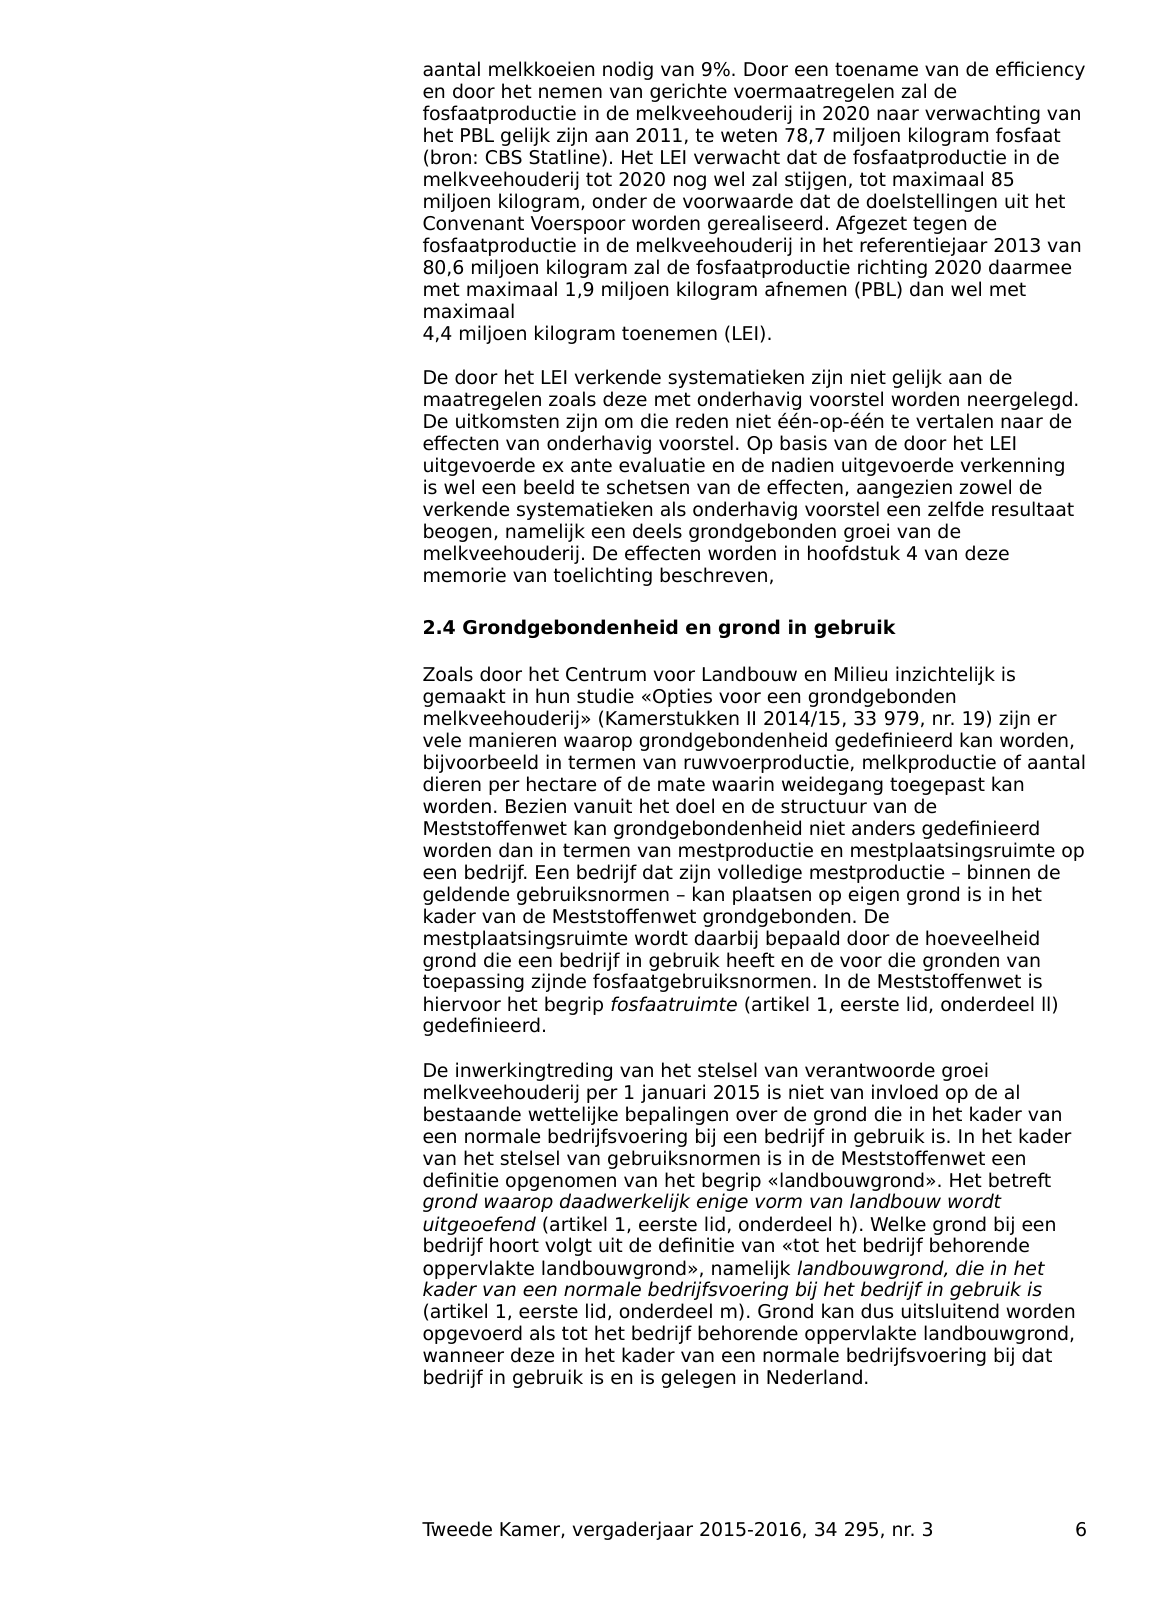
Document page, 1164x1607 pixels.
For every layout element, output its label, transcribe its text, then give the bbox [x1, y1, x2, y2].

text aantal melkkoeien nodig van 9%. Door een toename van de efficiency en door het nemen van gerichte voermaatregelen zal de fosfaatproductie in de melkveehouderij in 2020 naar verwachting van het PBL gelijk zijn aan 2011, te weten 78,7 miljoen kilogram fosfaat (bron: CBS Statline). Het LEI verwacht dat de fosfaatproductie in de melkveehouderij tot 2020 nog wel zal stijgen, tot maximaal 85 miljoen kilogram, onder de voorwaarde dat de doelstellingen uit het Convenant Voerspoor worden gerealiseerd. Afgezet tegen de fosfaatproductie in de melkveehouderij in het referentiejaar 2013 van 80,6 miljoen kilogram zal de fosfaatproductie richting 2020 daarmee met maximaal 1,9 miljoen kilogram afnemen (PBL) dan wel met maximaal [422, 59, 1087, 323]
text 4,4 miljoen kilogram toenemen (LEI). [422, 323, 1087, 345]
subtitle 2.4 Grondgebondenheid en grond in gebruik [422, 617, 1087, 639]
text De inwerkingtreding van het stelsel van verantwoorde groei melkveehouderij per 1 januari 2015 is niet van invloed op de al bestaande wettelijke bepalingen over de grond die in het kader van een normale bedrijfsvoering bij een bedrijf in gebruik is. In het kader van het stelsel van gebruiksnormen is in de Meststoffenwet een definitie opgenomen van het begrip «landbouwgrond». Het betreft grond waarop daadwerkelijk enige vorm van landbouw wordt uitgeoefend (artikel 1, eerste lid, onderdeel h). Welke grond bij een bedrijf hoort volgt uit de definitie van «tot het bedrijf behorende oppervlakte landbouwgrond», namelijk landbouwgrond, die in het kader van een normale bedrijfsvoering bij het bedrijf in gebruik is (artikel 1, eerste lid, onderdeel m). Grond kan dus uitsluitend worden opgevoerd als tot het bedrijf behorende oppervlakte landbouwgrond, wanneer deze in het kader van een normale bedrijfsvoering bij dat bedrijf in gebruik is en is gelegen in Nederland. [422, 1059, 1087, 1389]
text De door het LEI verkende systematieken zijn niet gelijk aan de maatregelen zoals deze met onderhavig voorstel worden neergelegd. De uitkomsten zijn om die reden niet één-op-één te vertalen naar de effecten van onderhavig voorstel. Op basis van de door het LEI uitgevoerde ex ante evaluatie en de nadien uitgevoerde verkenning is wel een beeld te schetsen van de effecten, aangezien zowel de verkende systematieken als onderhavig voorstel een zelfde resultaat beogen, namelijk een deels grondgebonden groei van de melkveehouderij. De effecten worden in hoofdstuk 4 van deze memorie van toelichting beschreven, [422, 367, 1087, 587]
text Zoals door het Centrum voor Landbouw en Milieu inzichtelijk is gemaakt in hun studie «Opties voor een grondgebonden melkveehouderij» (Kamerstukken II 2014/15, 33 979, nr. 19) zijn er vele manieren waarop grondgebondenheid gedefinieerd kan worden, bijvoorbeeld in termen van ruwvoerproductie, melkproductie of aantal dieren per hectare of de mate waarin weidegang toegepast kan worden. Bezien vanuit het doel en de structuur van de Meststoffenwet kan grondgebondenheid niet anders gedefinieerd worden dan in termen van mestproductie en mestplaatsingsruimte op een bedrijf. Een bedrijf dat zijn volledige mestproductie – binnen de geldende gebruiksnormen – kan plaatsen op eigen grond is in het kader van de Meststoffenwet grondgebonden. De mestplaatsingsruimte wordt daarbij bepaald door de hoeveelheid grond die een bedrijf in gebruik heeft en de voor die gronden van toepassing zijnde fosfaatgebruiksnormen. In de Meststoffenwet is hiervoor het begrip fosfaatruimte (artikel 1, eerste lid, onderdeel ll) gedefinieerd. [422, 664, 1087, 1037]
